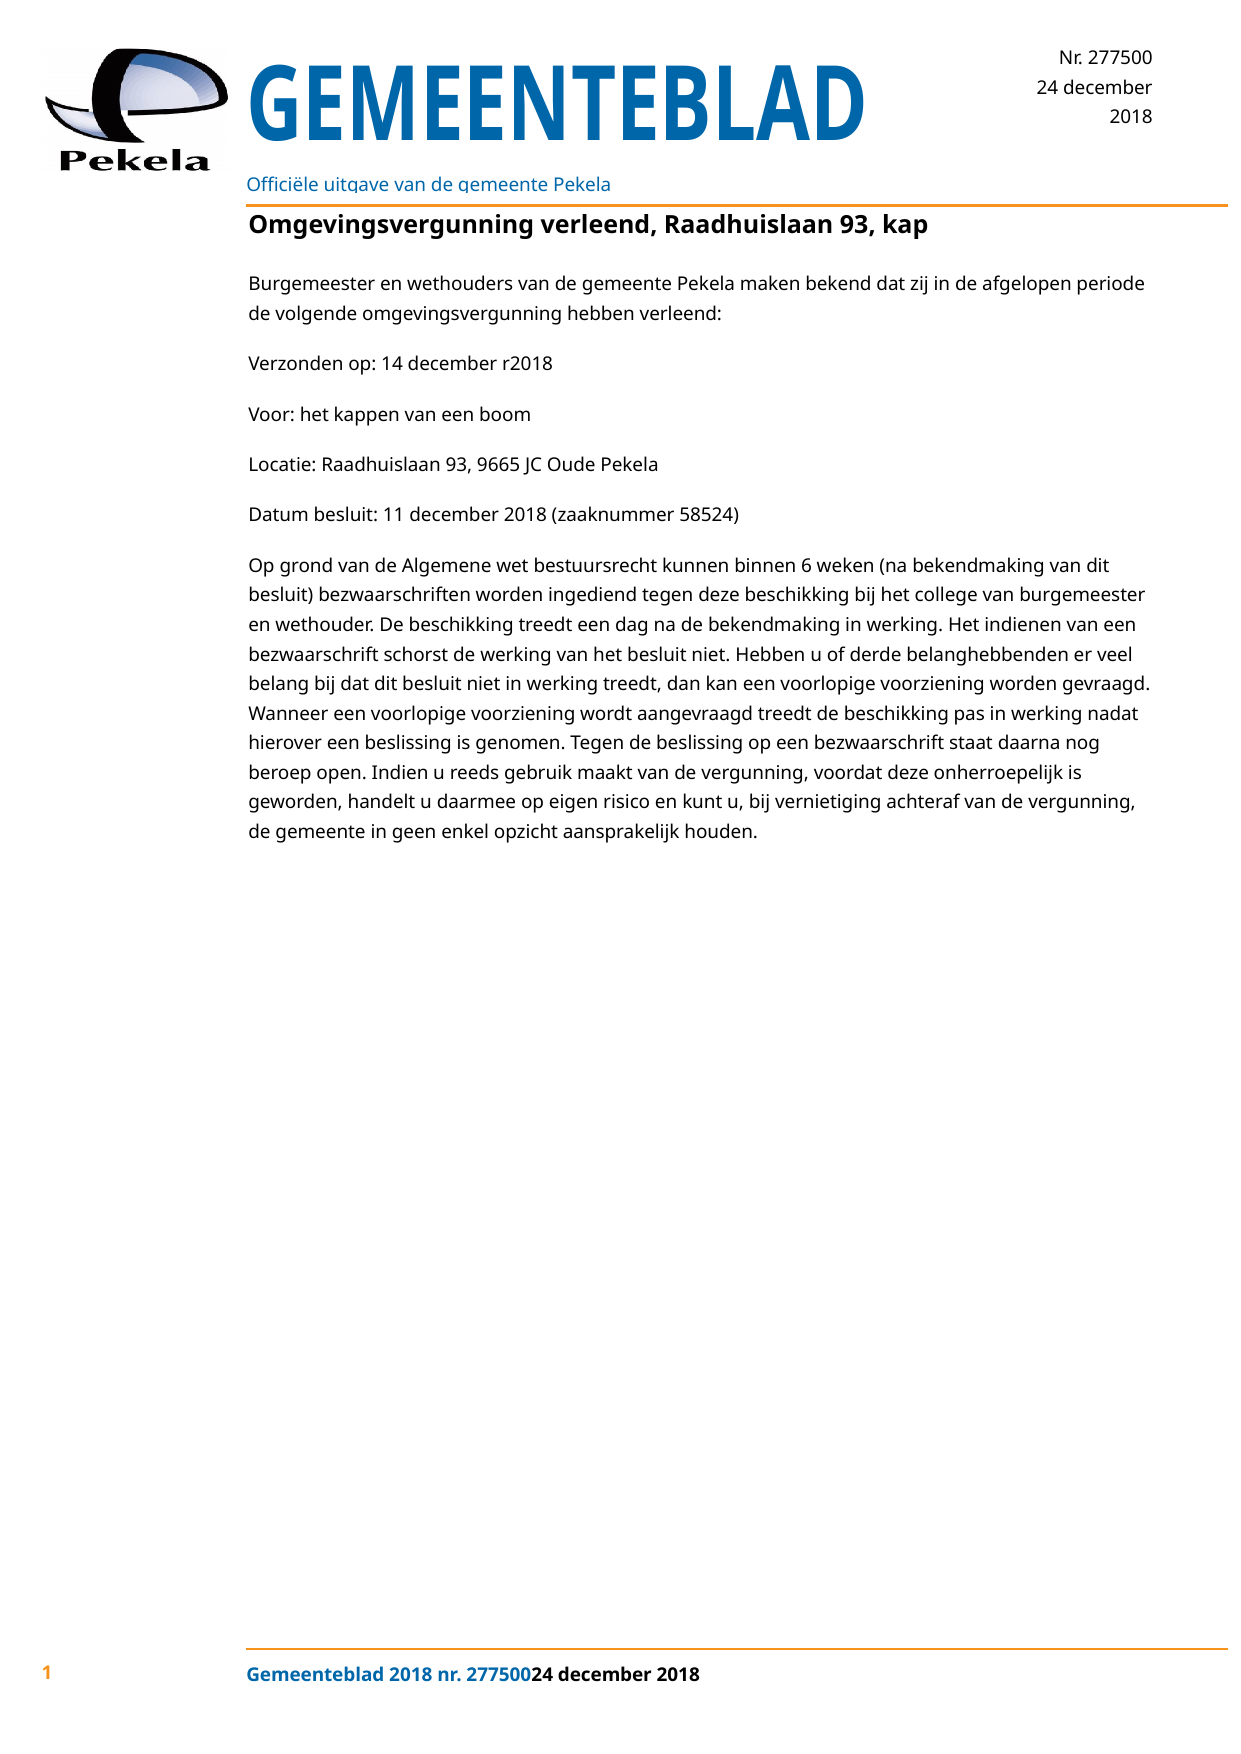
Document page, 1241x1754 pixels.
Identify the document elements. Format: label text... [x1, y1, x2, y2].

text Verzonden op: 14 december r2018 [248, 350, 1152, 376]
text Omgevingsvergunning verleend, Raadhuislaan 93, kap [248, 207, 1152, 241]
text Datum besluit: 11 december 2018 (zaaknummer 58524) [248, 502, 1152, 527]
text Locatie: Raadhuislaan 93, 9665 JC Oude Pekela [248, 451, 1152, 477]
text Burgemeester en wethouders van de gemeente Pekela maken bekend dat zij in de afgelopen periode de volgende omgevingsvergunning hebben verleend: [248, 270, 1152, 326]
text Op grond van de Algemene wet bestuursrecht kunnen binnen 6 weken (na bekendmaking van dit besluit) bezwaarschriften worden ingediend tegen deze beschikking bij het college van burgemeester en wethouder. De beschikking treedt een dag na de bekendmaking in werking. Het indienen van een bezwaarschrift schorst de werking van het besluit niet. Hebben u of derde belanghebbenden er veel belang bij dat dit besluit niet in werking treedt, dan kan een voorlopige voorziening worden gevraagd. Wanneer een voorlopige voorziening wordt aangevraagd treedt de beschikking pas in werking nadat hierover een beslissing is genomen. Tegen de beslissing op een bezwaarschrift staat daarna nog beroep open. Indien u reeds gebruik maakt van de vergunning, voordat deze onherroepelijk is geworden, handelt u daarmee op eigen risico en kunt u, bij vernietiging achteraf van de vergunning, de gemeente in geen enkel opzicht aansprakelijk houden. [248, 552, 1152, 844]
picture [41, 47, 231, 172]
text Voor: het kappen van een boom [248, 401, 1152, 426]
